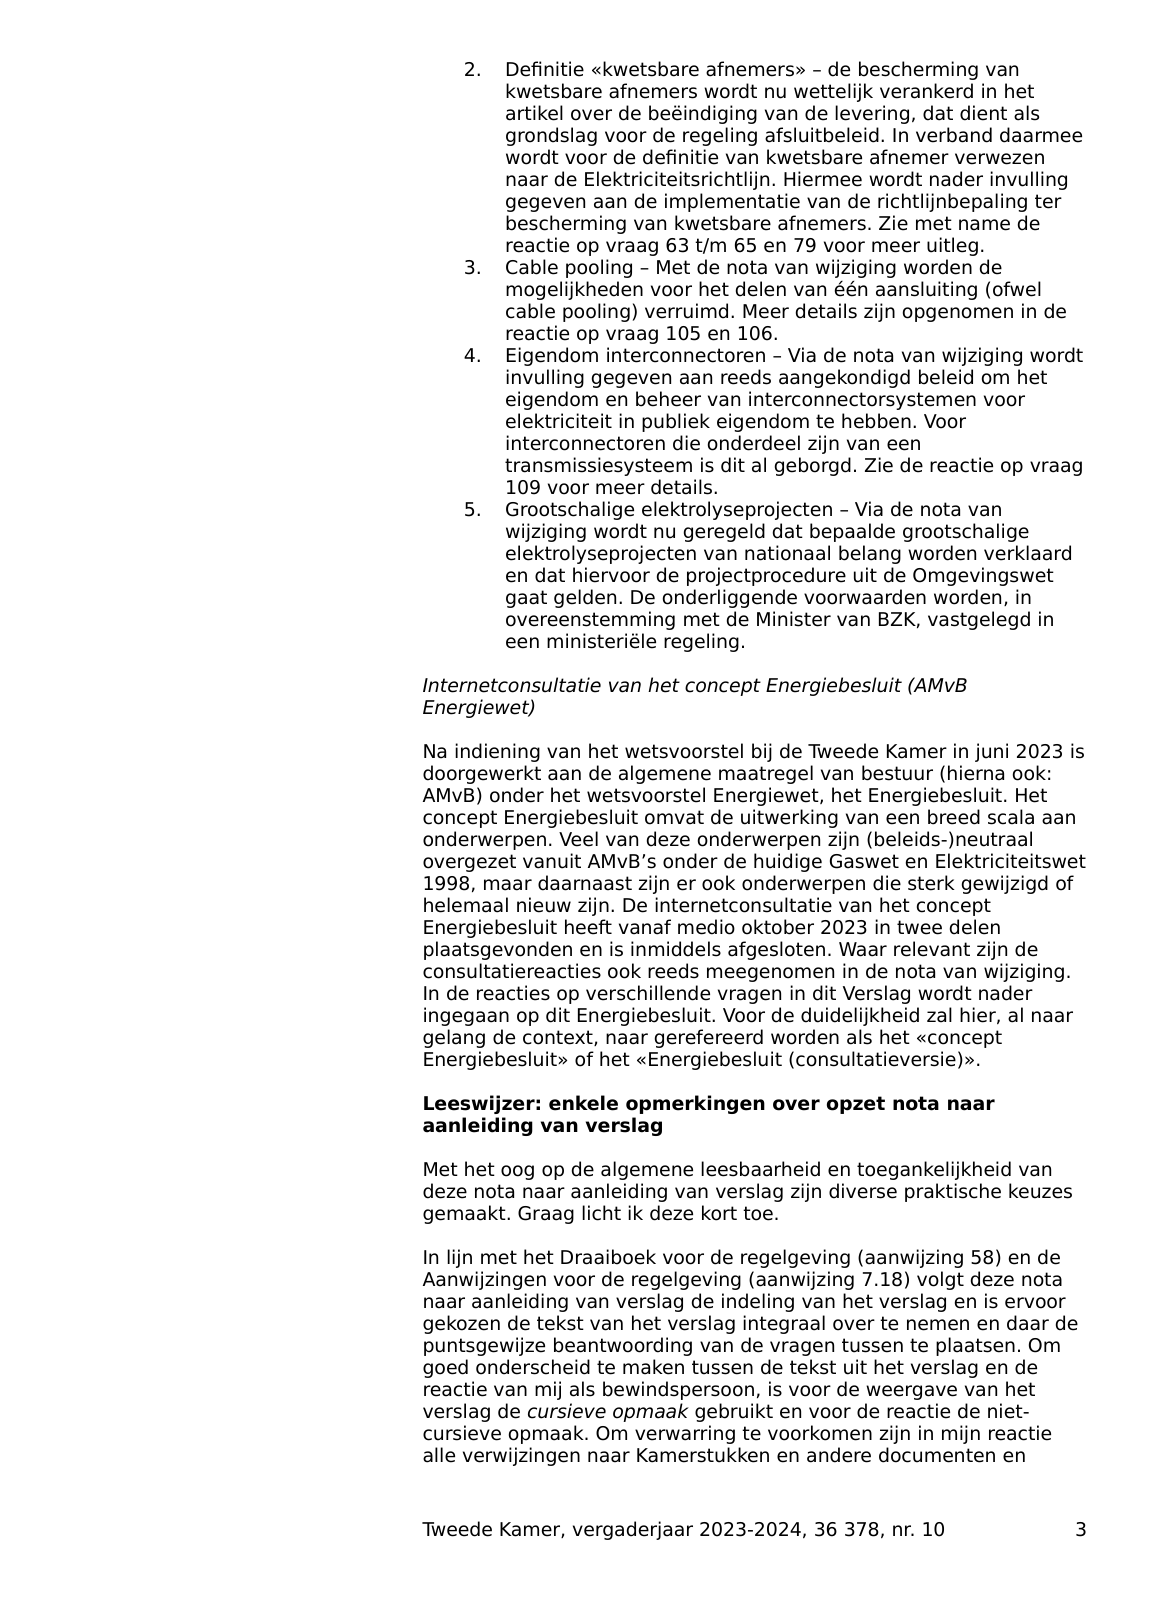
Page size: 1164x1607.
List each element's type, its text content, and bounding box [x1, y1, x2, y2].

text Na indiening van het wetsvoorstel bij de Tweede Kamer in juni 2023 is doorgewerkt aan de algemene maatregel van bestuur (hierna ook: AMvB) onder het wetsvoorstel Energiewet, het Energiebesluit. Het concept Energiebesluit omvat de uitwerking van een breed scala aan onderwerpen. Veel van deze onderwerpen zijn (beleids-)neutraal overgezet vanuit AMvB’s onder de huidige Gaswet en Elektriciteitswet 1998, maar daarnaast zijn er ook onderwerpen die sterk gewijzigd of helemaal nieuw zijn. De internetconsultatie van het concept Energiebesluit heeft vanaf medio oktober 2023 in twee delen plaatsgevonden en is inmiddels afgesloten. Waar relevant zijn de consultatiereacties ook reeds meegenomen in de nota van wijziging. In de reacties op verschillende vragen in dit Verslag wordt nader ingegaan op dit Energiebesluit. Voor de duidelijkheid zal hier, al naar gelang de context, naar gerefereerd worden als het «concept Energiebesluit» of het «Energiebesluit (consultatieversie)». [422, 741, 1087, 1071]
text Met het oog op de algemene leesbaarheid en toegankelijkheid van deze nota naar aanleiding van verslag zijn diverse praktische keuzes gemaakt. Graag licht ik deze kort toe. [422, 1159, 1087, 1225]
subtitle Leeswijzer: enkele opmerkingen over opzet nota naar aanleiding van verslag [422, 1093, 1087, 1137]
subtitle Internetconsultatie van het concept Energiebesluit (AMvB Energiewet) [422, 675, 1087, 719]
text 5. Grootschalige elektrolyseprojecten – Via de nota van wijziging wordt nu geregeld dat bepaalde grootschalige elektrolyseprojecten van nationaal belang worden verklaard en dat hiervoor de projectprocedure uit de Omgevingswet gaat gelden. De onderliggende voorwaarden worden, in overeenstemming met de Minister van BZK, vastgelegd in een ministeriële regeling. [464, 499, 1087, 652]
text 2. Definitie «kwetsbare afnemers» – de bescherming van kwetsbare afnemers wordt nu wettelijk verankerd in het artikel over de beëindiging van de levering, dat dient als grondslag voor de regeling afsluitbeleid. In verband daarmee wordt voor de definitie van kwetsbare afnemer verwezen naar de Elektriciteitsrichtlijn. Hiermee wordt nader invulling gegeven aan de implementatie van de richtlijnbepaling ter bescherming van kwetsbare afnemers. Zie met name de reactie op vraag 63 t/m 65 en 79 voor meer uitleg. [464, 59, 1087, 257]
text 4. Eigendom interconnectoren – Via de nota van wijziging wordt invulling gegeven aan reeds aangekondigd beleid om het eigendom en beheer van interconnectorsystemen voor elektriciteit in publiek eigendom te hebben. Voor interconnectoren die onderdeel zijn van een transmissiesysteem is dit al geborgd. Zie de reactie op vraag 109 voor meer details. [464, 345, 1087, 499]
text 3. Cable pooling – Met de nota van wijziging worden de mogelijkheden voor het delen van één aansluiting (ofwel cable pooling) verruimd. Meer details zijn opgenomen in de reactie op vraag 105 en 106. [464, 257, 1087, 345]
text In lijn met het Draaiboek voor de regelgeving (aanwijzing 58) en de Aanwijzingen voor de regelgeving (aanwijzing 7.18) volgt deze nota naar aanleiding van verslag de indeling van het verslag en is ervoor gekozen de tekst van het verslag integraal over te nemen en daar de puntsgewijze beantwoording van de vragen tussen te plaatsen. Om goed onderscheid te maken tussen de tekst uit het verslag en de reactie van mij als bewindspersoon, is voor de weergave van het verslag de cursieve opmaak gebruikt en voor de reactie de niet-cursieve opmaak. Om verwarring te voorkomen zijn in mijn reactie alle verwijzingen naar Kamerstukken en andere documenten en [422, 1247, 1087, 1467]
